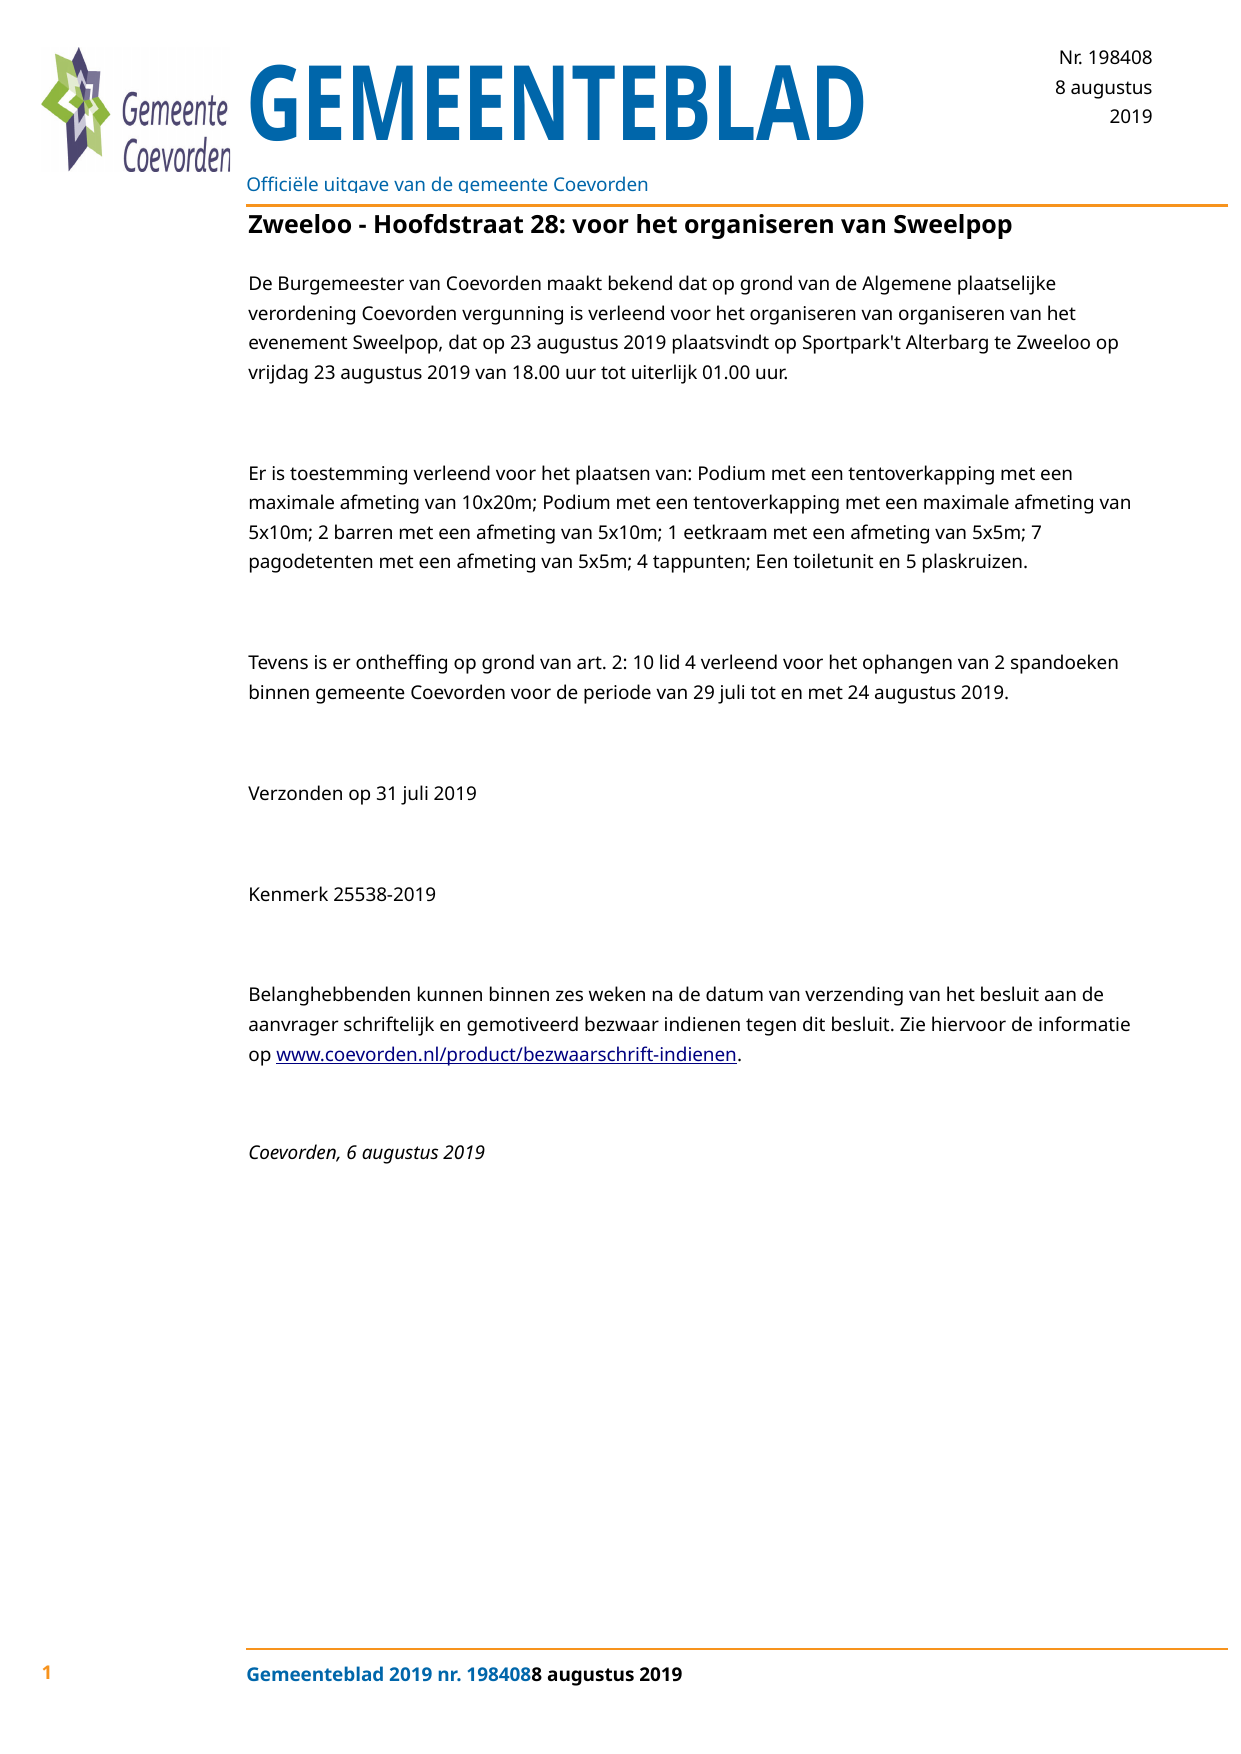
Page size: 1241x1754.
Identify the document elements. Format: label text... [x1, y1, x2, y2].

text Kenmerk 25538-2019 [248, 881, 1152, 906]
text Coevorden, 6 augustus 2019 [248, 1139, 1152, 1165]
picture [41, 47, 231, 172]
text Verzonden op 31 juli 2019 [248, 780, 1152, 806]
text De Burgemeester van Coevorden maakt bekend dat op grond van de Algemene plaatselijke verordening Coevorden vergunning is verleend voor het organiseren van organiseren van het evenement Sweelpop, dat op 23 augustus 2019 plaatsvindt op Sportpark't Alterbarg te Zweeloo op vrijdag 23 augustus 2019 van 18.00 uur tot uiterlijk 01.00 uur. [248, 270, 1152, 385]
text Tevens is er ontheffing op grond van art. 2: 10 lid 4 verleend voor het ophangen van 2 spandoeken binnen gemeente Coevorden voor de periode van 29 juli tot en met 24 augustus 2019. [248, 649, 1152, 705]
text Zweeloo - Hoofdstraat 28: voor het organiseren van Sweelpop [248, 207, 1152, 241]
text Belanghebbenden kunnen binnen zes weken na de datum van verzending van het besluit aan de aanvrager schriftelijk en gemotiveerd bezwaar indienen tegen dit besluit. Zie hiervoor de informatie op www.coevorden.nl/product/bezwaarschrift-indienen. [248, 982, 1152, 1066]
text Er is toestemming verleend voor het plaatsen van: Podium met een tentoverkapping met een maximale afmeting van 10x20m; Podium met een tentoverkapping met een maximale afmeting van 5x10m; 2 barren met een afmeting van 5x10m; 1 eetkraam met een afmeting van 5x5m; 7 pagodetenten met een afmeting van 5x5m; 4 tappunten; Een toiletunit en 5 plaskruizen. [248, 460, 1152, 574]
